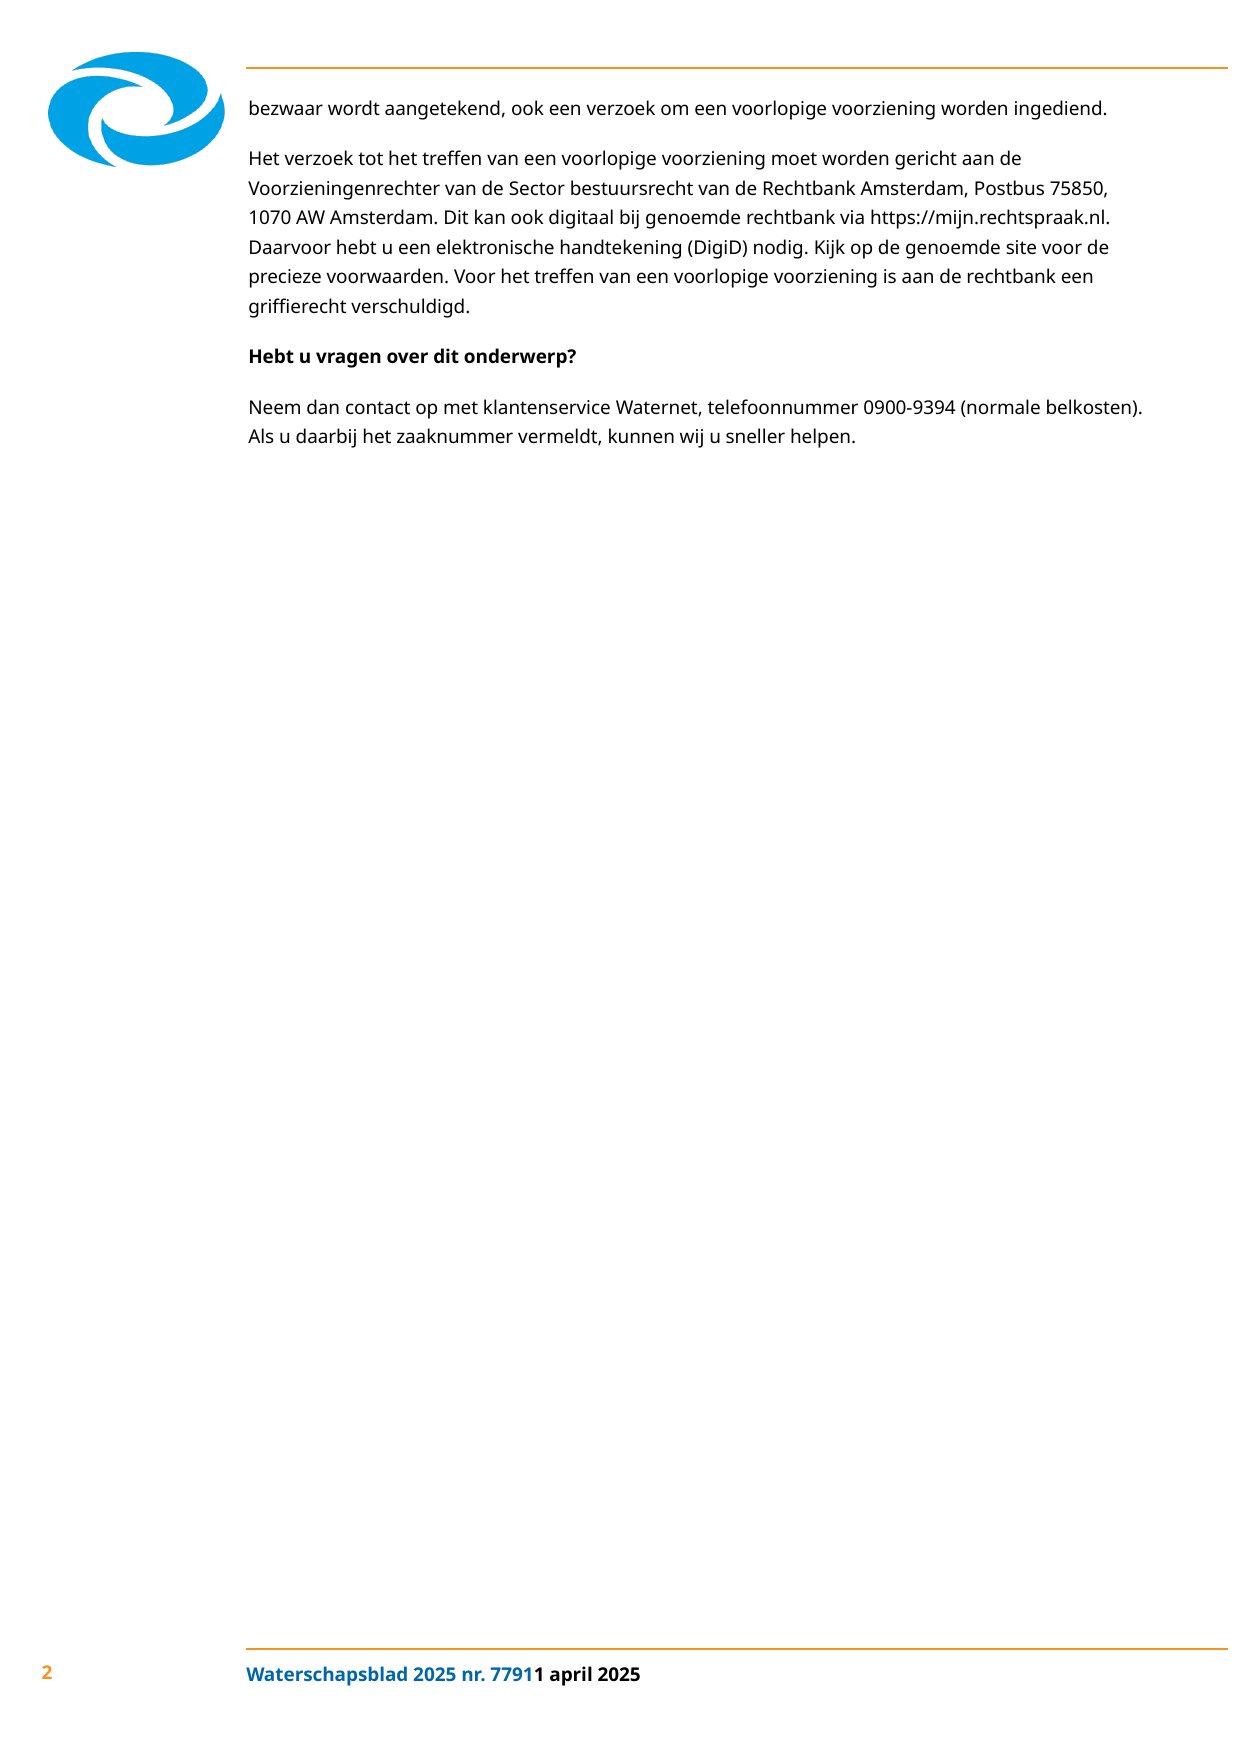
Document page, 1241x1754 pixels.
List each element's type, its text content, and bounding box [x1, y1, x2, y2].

text bezwaar wordt aangetekend, ook een verzoek om een voorlopige voorziening worden ingediend. [248, 95, 1152, 121]
text Neem dan contact op met klantenservice Waternet, telefoonnummer 0900-9394 (normale belkosten). Als u daarbij het zaaknummer vermeldt, kunnen wij u sneller helpen. [248, 394, 1152, 449]
text Hebt u vragen over dit onderwerp? [248, 343, 1152, 369]
text Het verzoek tot het treffen van een voorlopige voorziening moet worden gericht aan de Voorzieningenrechter van de Sector bestuursrecht van de Rechtbank Amsterdam, Postbus 75850, 1070 AW Amsterdam. Dit kan ook digitaal bij genoemde rechtbank via https://mijn.rechtspraak.nl. Daarvoor hebt u een elektronische handtekening (DigiD) nodig. Kijk op de genoemde site voor de precieze voorwaarden. Voor het treffen van een voorlopige voorziening is aan de rechtbank een griffierecht verschuldigd. [248, 145, 1152, 319]
picture [41, 47, 231, 172]
